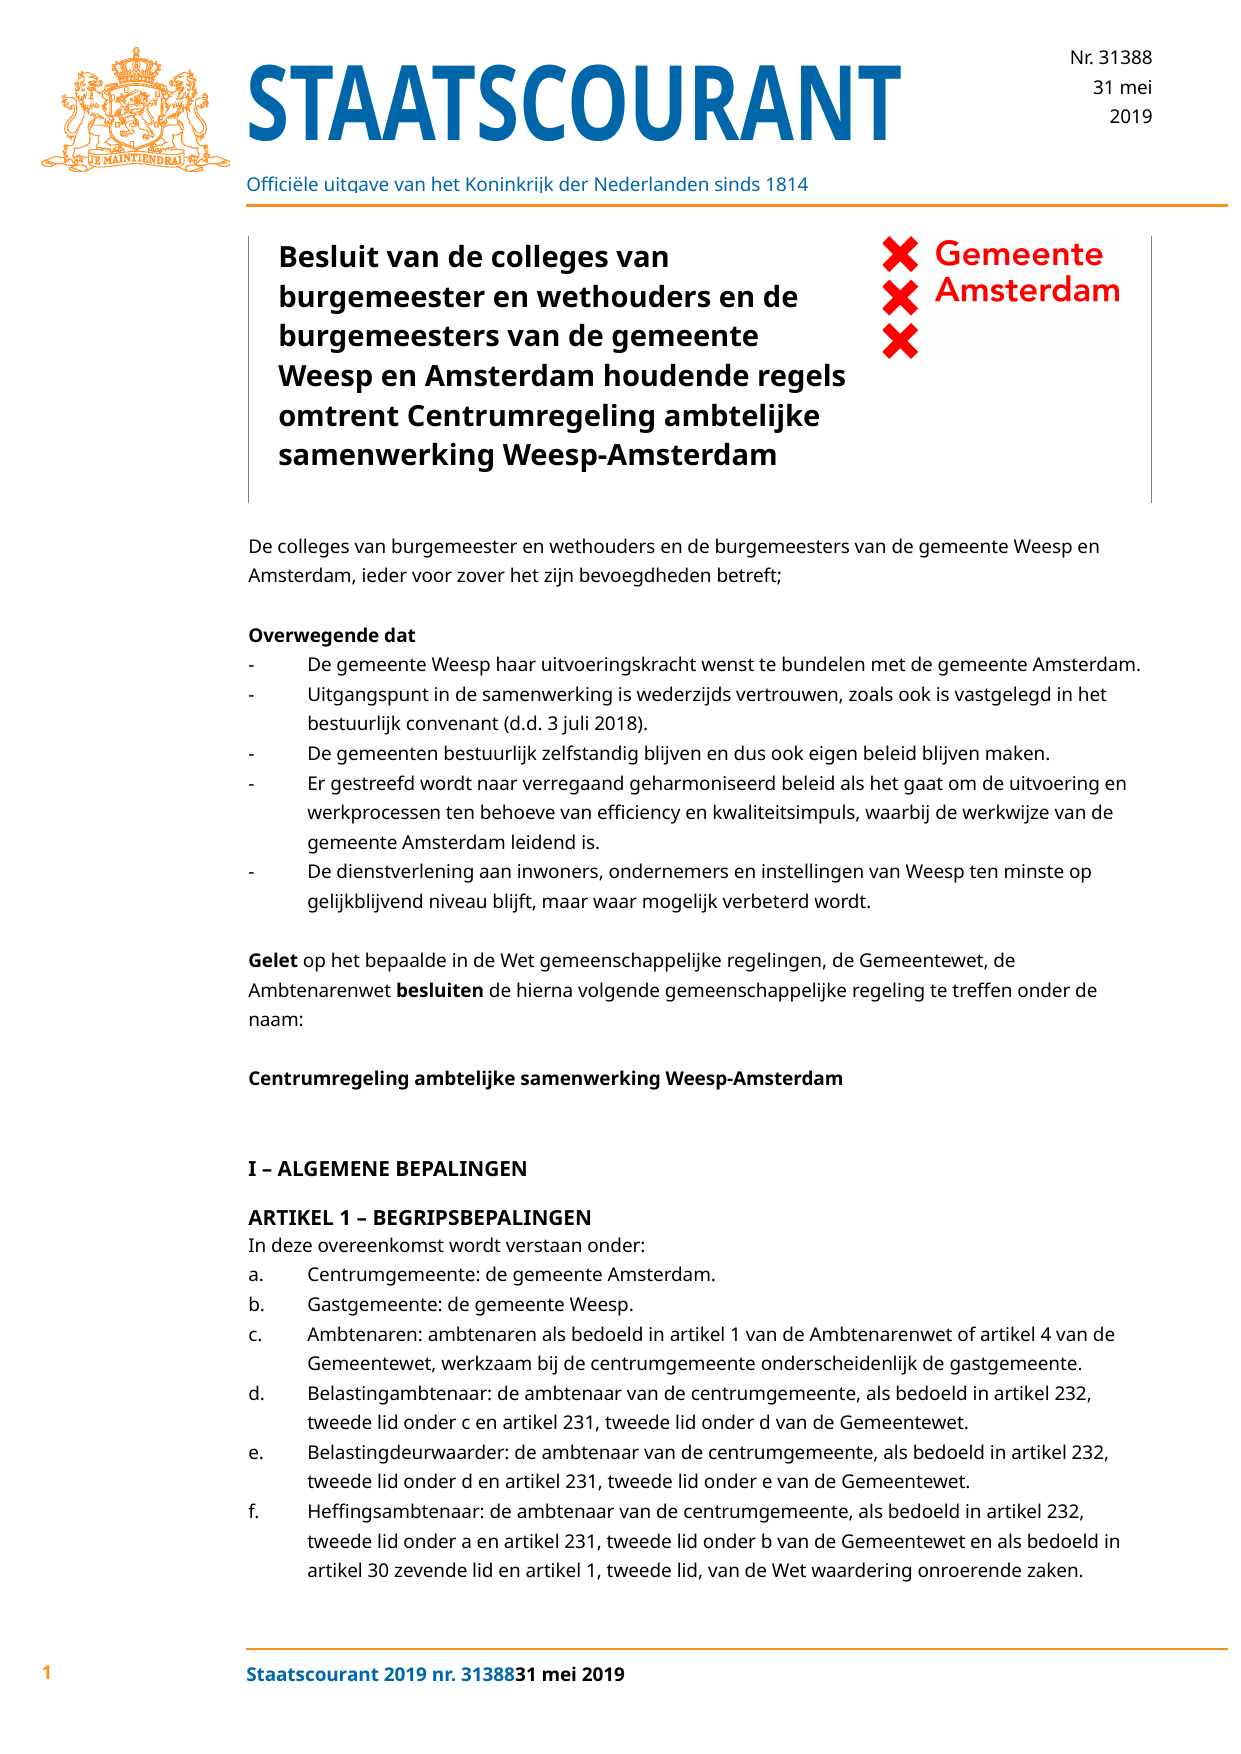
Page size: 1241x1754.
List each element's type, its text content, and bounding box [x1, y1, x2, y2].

list Er gestreefd wordt naar verregaand geharmoniseerd beleid als het gaat om de uitvoering en werkprocessen ten behoeve van efficiency en kwaliteitsimpuls, waarbij de werkwijze van de gemeente Amsterdam leidend is. [248, 770, 1152, 854]
list Ambtenaren: ambtenaren als bedoeld in artikel 1 van de Ambtenarenwet of artikel 4 van de Gemeentewet, werkzaam bij de centrumgemeente onderscheidenlijk de gastgemeente. [248, 1321, 1152, 1376]
list De gemeente Weesp haar uitvoeringskracht wenst te bundelen met de gemeente Amsterdam. [248, 651, 1152, 677]
text Overwegende dat [248, 622, 1152, 647]
text Centrumregeling ambtelijke samenwerking Weesp-Amsterdam [248, 1066, 1152, 1091]
picture [882, 236, 1119, 359]
text Gelet op het bepaalde in de Wet gemeenschappelijke regelingen, de Gemeentewet, de Ambtenarenwet besluiten de hierna volgende gemeenschappelijke regeling te treffen onder de naam: [248, 947, 1152, 1032]
text De colleges van burgemeester en wethouders en de burgemeesters van de gemeente Weesp en Amsterdam, ieder voor zover het zijn bevoegdheden betreft; [248, 533, 1152, 588]
list Belastingdeurwaarder: de ambtenaar van de centrumgemeente, als bedoeld in artikel 232, tweede lid onder d en artikel 231, tweede lid onder e van de Gemeentewet. [248, 1439, 1152, 1494]
list De dienstverlening aan inwoners, ondernemers en instellingen van Weesp ten minste op gelijkblijvend niveau blijft, maar waar mogelijk verbeterd wordt. [248, 858, 1152, 914]
list Gastgemeente: de gemeente Weesp. [248, 1291, 1152, 1317]
list Belastingambtenaar: de ambtenaar van de centrumgemeente, als bedoeld in artikel 232, tweede lid onder c en artikel 231, tweede lid onder d van de Gemeentewet. [248, 1380, 1152, 1435]
text ARTIKEL 1 – BEGRIPSBEPALINGEN [248, 1203, 1152, 1232]
list Uitgangspunt in de samenwerking is wederzijds vertrouwen, zoals ook is vastgelegd in het bestuurlijk convenant (d.d. 3 juli 2018). [248, 681, 1152, 736]
text In deze overeenkomst wordt verstaan onder: [248, 1232, 1152, 1258]
list Centrumgemeente: de gemeente Amsterdam. [248, 1262, 1152, 1287]
list De gemeenten bestuurlijk zelfstandig blijven en dus ook eigen beleid blijven maken. [248, 740, 1152, 766]
list Heffingsambtenaar: de ambtenaar van de centrumgemeente, als bedoeld in artikel 232, tweede lid onder a en artikel 231, tweede lid onder b van de Gemeentewet en als bedoeld in artikel 30 zevende lid en artikel 1, tweede lid, van de Wet waardering onroerende zaken. [248, 1498, 1152, 1583]
text I – ALGEMENE BEPALINGEN [248, 1154, 1152, 1183]
picture [41, 47, 231, 172]
table_header [850, 236, 1151, 503]
table_header Besluit van de colleges van burgemeester en wethouders en de burgemeesters van de gemeente Weesp en Amsterdam houdende regels omtrent Centrumregeling ambtelijke samenwerking Weesp-Amsterdam [249, 236, 850, 503]
